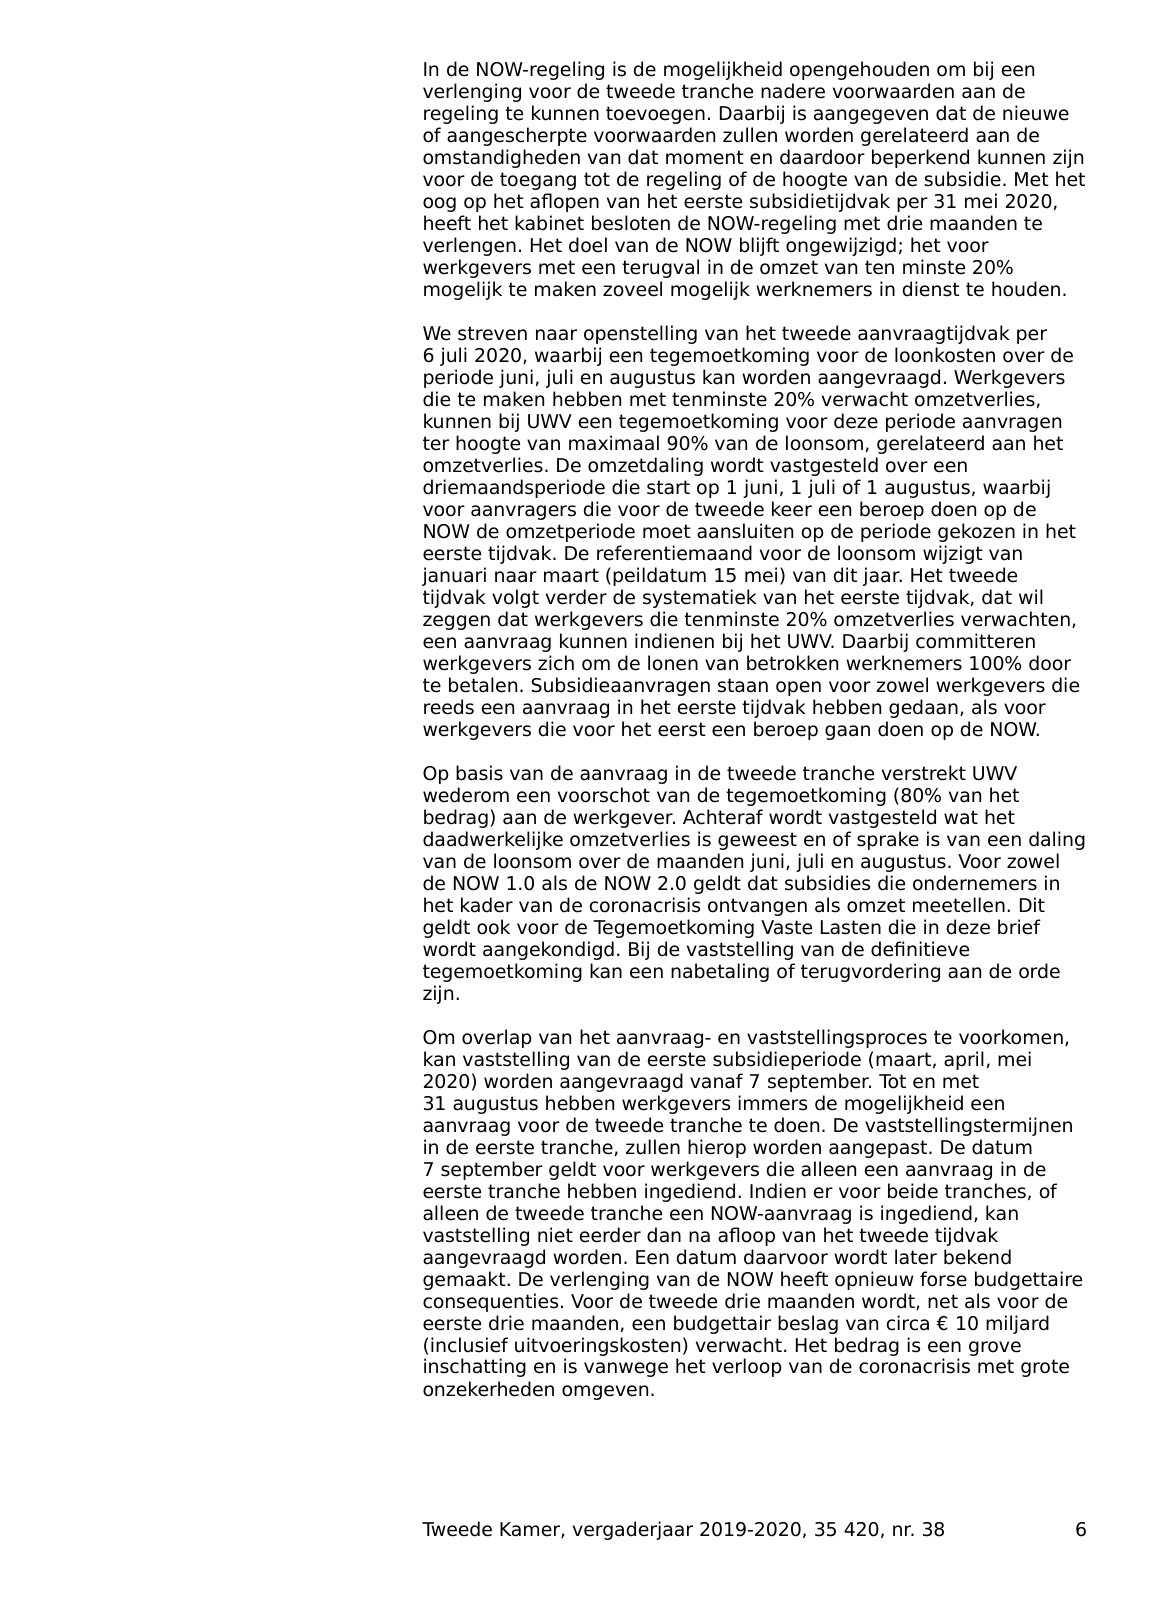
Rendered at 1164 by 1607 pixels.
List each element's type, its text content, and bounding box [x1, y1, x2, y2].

text Op basis van de aanvraag in de tweede tranche verstrekt UWV wederom een voorschot van de tegemoetkoming (80% van het bedrag) aan de werkgever. Achteraf wordt vastgesteld wat het daadwerkelijke omzetverlies is geweest en of sprake is van een daling van de loonsom over de maanden juni, juli en augustus. Voor zowel de NOW 1.0 als de NOW 2.0 geldt dat subsidies die ondernemers in het kader van de coronacrisis ontvangen als omzet meetellen. Dit geldt ook voor de Tegemoetkoming Vaste Lasten die in deze brief wordt aangekondigd. Bij de vaststelling van de definitieve tegemoetkoming kan een nabetaling of terugvordering aan de orde zijn. [422, 763, 1087, 1004]
text In de NOW-regeling is de mogelijkheid opengehouden om bij een verlenging voor de tweede tranche nadere voorwaarden aan de regeling te kunnen toevoegen. Daarbij is aangegeven dat de nieuwe of aangescherpte voorwaarden zullen worden gerelateerd aan de omstandigheden van dat moment en daardoor beperkend kunnen zijn voor de toegang tot de regeling of de hoogte van de subsidie. Met het oog op het aflopen van het eerste subsidietijdvak per 31 mei 2020, heeft het kabinet besloten de NOW-regeling met drie maanden te verlengen. Het doel van de NOW blijft ongewijzigd; het voor werkgevers met een terugval in de omzet van ten minste 20% mogelijk te maken zoveel mogelijk werknemers in dienst te houden. [422, 59, 1087, 301]
text Om overlap van het aanvraag- en vaststellingsproces te voorkomen, kan vaststelling van de eerste subsidieperiode (maart, april, mei 2020) worden aangevraagd vanaf 7 september. Tot en met 31 augustus hebben werkgevers immers de mogelijkheid een aanvraag voor de tweede tranche te doen. De vaststellingstermijnen in de eerste tranche, zullen hierop worden aangepast. De datum 7 september geldt voor werkgevers die alleen een aanvraag in de eerste tranche hebben ingediend. Indien er voor beide tranches, of alleen de tweede tranche een NOW-aanvraag is ingediend, kan vaststelling niet eerder dan na afloop van het tweede tijdvak aangevraagd worden. Een datum daarvoor wordt later bekend gemaakt. De verlenging van de NOW heeft opnieuw forse budgettaire consequenties. Voor de tweede drie maanden wordt, net als voor de eerste drie maanden, een budgettair beslag van circa € 10 miljard (inclusief uitvoeringskosten) verwacht. Het bedrag is een grove inschatting en is vanwege het verloop van de coronacrisis met grote onzekerheden omgeven. [422, 1027, 1087, 1400]
text We streven naar openstelling van het tweede aanvraagtijdvak per 6 juli 2020, waarbij een tegemoetkoming voor de loonkosten over de periode juni, juli en augustus kan worden aangevraagd. Werkgevers die te maken hebben met tenminste 20% verwacht omzetverlies, kunnen bij UWV een tegemoetkoming voor deze periode aanvragen ter hoogte van maximaal 90% van de loonsom, gerelateerd aan het omzetverlies. De omzetdaling wordt vastgesteld over een driemaandsperiode die start op 1 juni, 1 juli of 1 augustus, waarbij voor aanvragers die voor de tweede keer een beroep doen op de NOW de omzetperiode moet aansluiten op de periode gekozen in het eerste tijdvak. De referentiemaand voor de loonsom wijzigt van januari naar maart (peildatum 15 mei) van dit jaar. Het tweede tijdvak volgt verder de systematiek van het eerste tijdvak, dat wil zeggen dat werkgevers die tenminste 20% omzetverlies verwachten, een aanvraag kunnen indienen bij het UWV. Daarbij committeren werkgevers zich om de lonen van betrokken werknemers 100% door te betalen. Subsidieaanvragen staan open voor zowel werkgevers die reeds een aanvraag in het eerste tijdvak hebben gedaan, als voor werkgevers die voor het eerst een beroep gaan doen op de NOW. [422, 323, 1087, 741]
